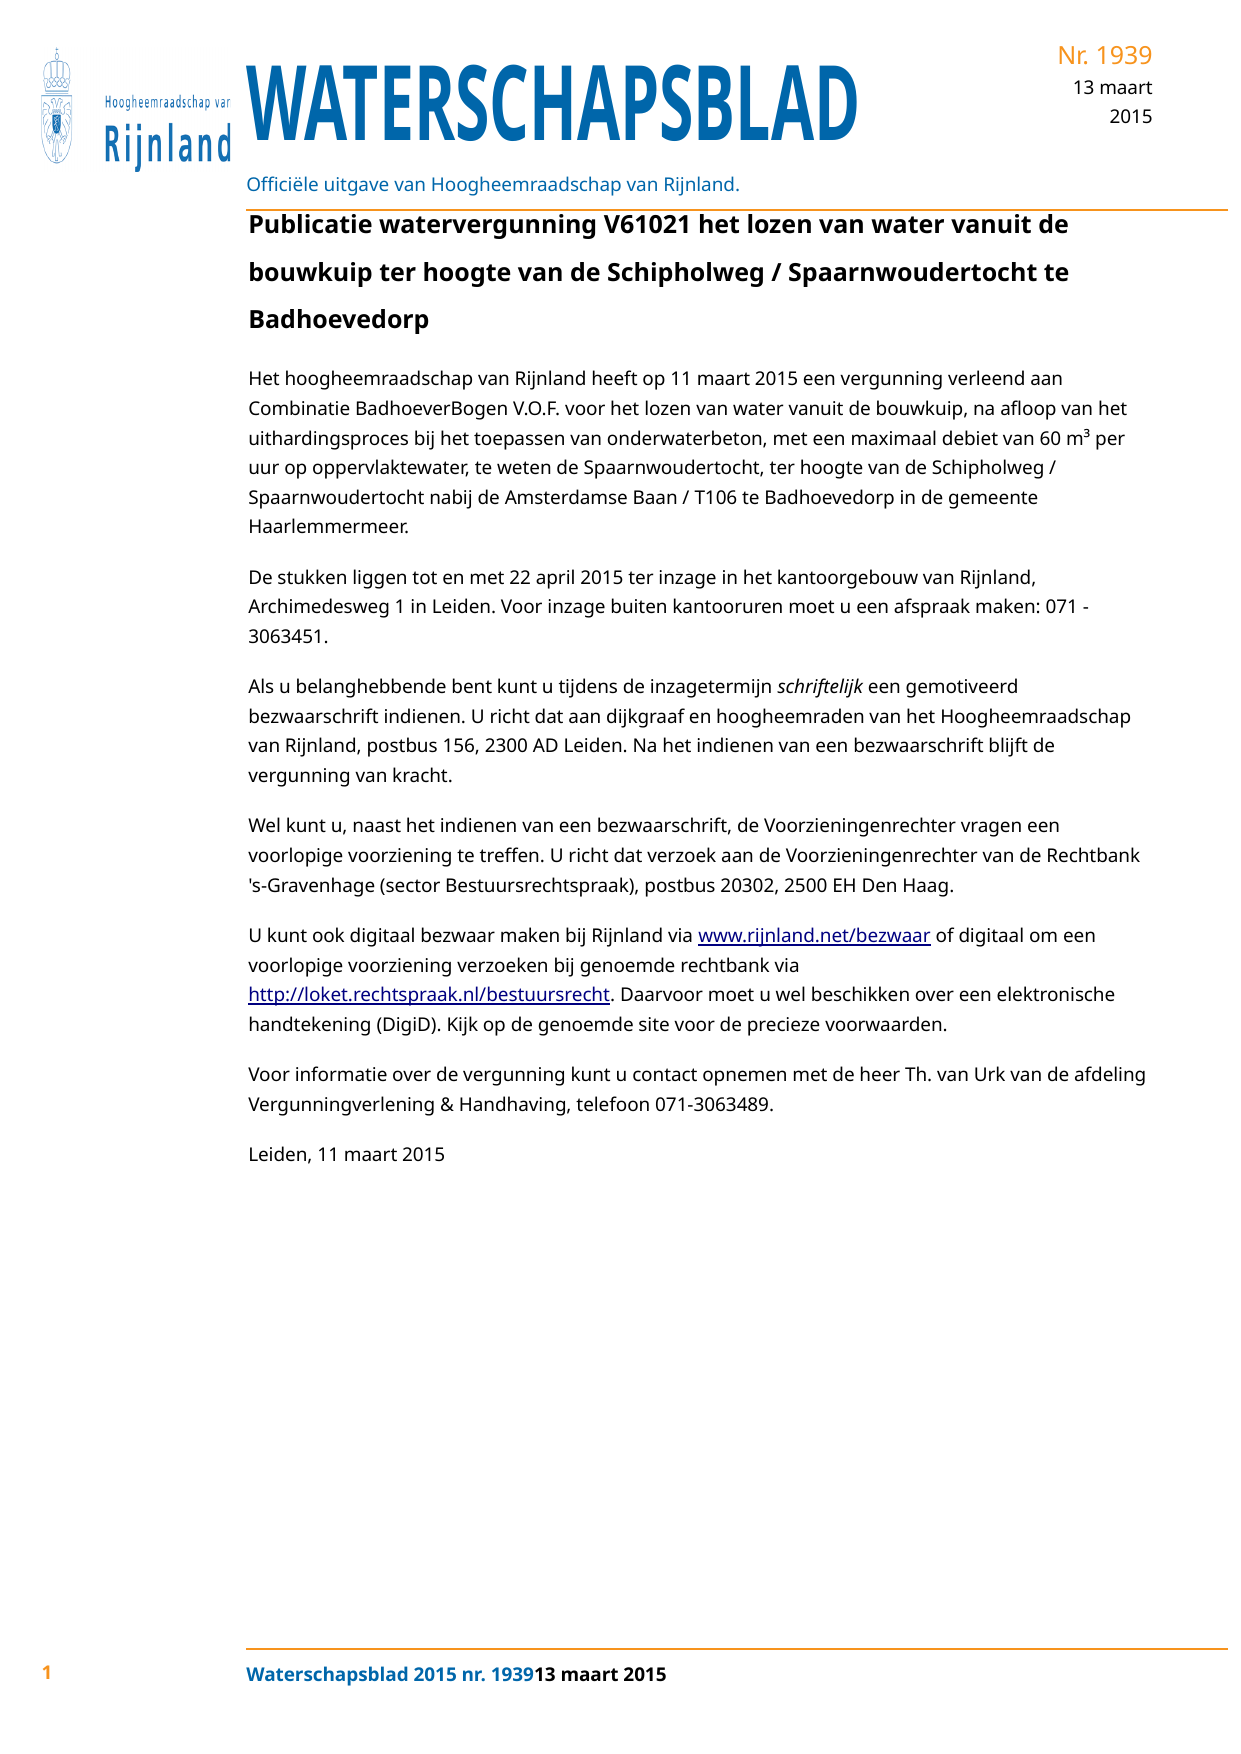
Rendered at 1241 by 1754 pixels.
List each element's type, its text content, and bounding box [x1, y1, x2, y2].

text Wel kunt u, naast het indienen van een bezwaarschrift, de Voorzieningenrechter vragen een voorlopige voorziening te treffen. U richt dat verzoek aan de Voorzieningenrechter van de Rechtbank 's-Gravenhage (sector Bestuursrechtspraak), postbus 20302, 2500 EH Den Haag. [248, 813, 1152, 897]
text Als u belanghebbende bent kunt u tijdens de inzagetermijn schriftelijk een gemotiveerd bezwaarschrift indienen. U richt dat aan dijkgraaf en hoogheemraden van het Hoogheemraadschap van Rijnland, postbus 156, 2300 AD Leiden. Na het indienen van een bezwaarschrift blijft de vergunning van kracht. [248, 673, 1152, 788]
text De stukken liggen tot en met 22 april 2015 ter inzage in het kantoorgebouw van Rijnland, Archimedesweg 1 in Leiden. Voor inzage buiten kantooruren moet u een afspraak maken: 071 - 3063451. [248, 564, 1152, 649]
text Leiden, 11 maart 2015 [248, 1141, 1152, 1167]
text U kunt ook digitaal bezwaar maken bij Rijnland via www.rijnland.net/bezwaar of digitaal om een voorlopige voorziening verzoeken bij genoemde rechtbank via http://loket.rechtspraak.nl/bestuursrecht. Daarvoor moet u wel beschikken over een elektronische handtekening (DigiD). Kijk op de genoemde site voor de precieze voorwaarden. [248, 922, 1152, 1037]
text Voor informatie over de vergunning kunt u contact opnemen met de heer Th. van Urk van de afdeling Vergunningverlening & Handhaving, telefoon 071-3063489. [248, 1061, 1152, 1117]
text Publicatie watervergunning V61021 het lozen van water vanuit de bouwkuip ter hoogte van de Schipholweg / Spaarnwoudertocht te Badhoevedorp [248, 211, 1152, 336]
text Het hoogheemraadschap van Rijnland heeft op 11 maart 2015 een vergunning verleend aan Combinatie BadhoeverBogen V.O.F. voor het lozen van water vanuit de bouwkuip, na afloop van het uithardingsproces bij het toepassen van onderwaterbeton, met een maximaal debiet van 60 m³ per uur op oppervlaktewater, te weten de Spaarnwoudertocht, ter hoogte van de Schipholweg / Spaarnwoudertocht nabij de Amsterdamse Baan / T106 te Badhoevedorp in de gemeente Haarlemmermeer. [248, 366, 1152, 539]
picture [41, 47, 231, 172]
